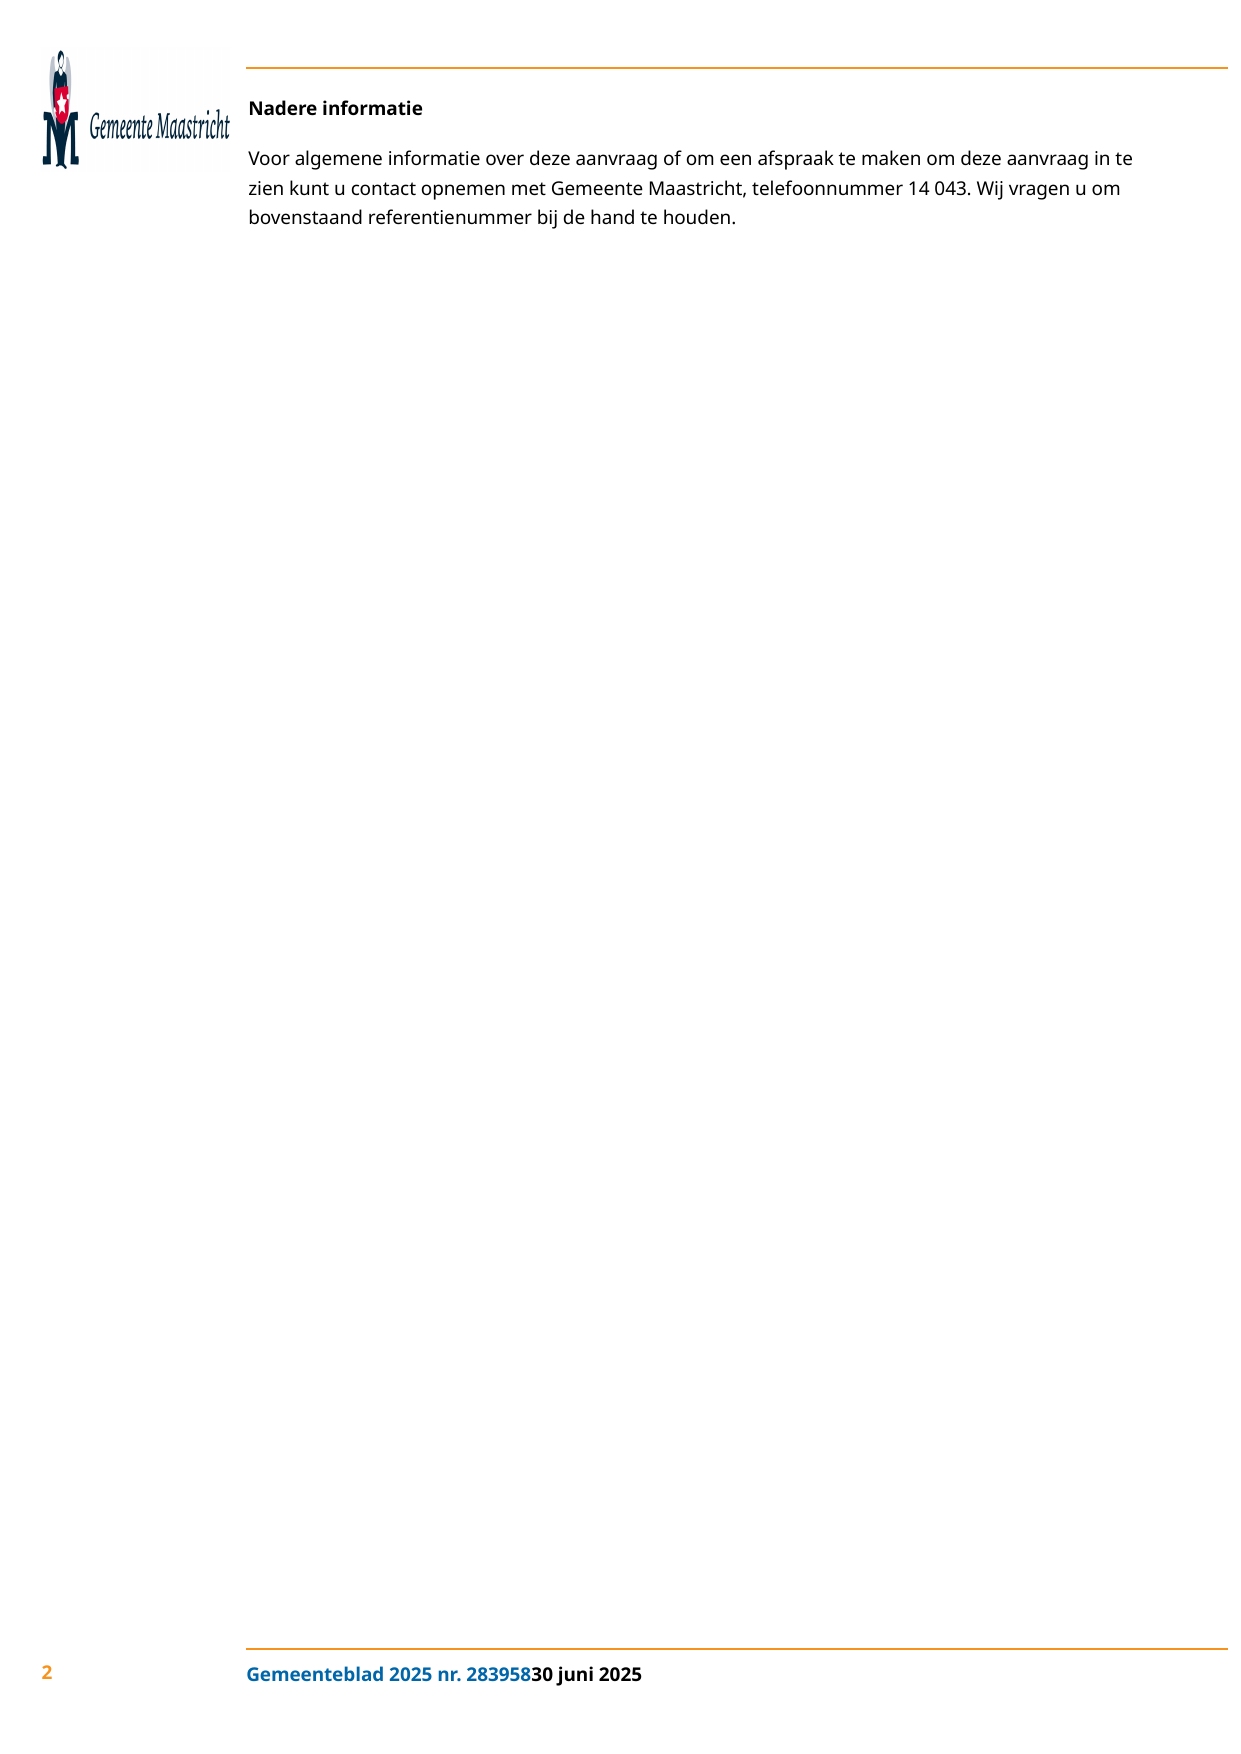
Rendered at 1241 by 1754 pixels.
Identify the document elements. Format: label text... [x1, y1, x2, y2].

text Voor algemene informatie over deze aanvraag of om een afspraak te maken om deze aanvraag in te zien kunt u contact opnemen met Gemeente Maastricht, telefoonnummer 14 043. Wij vragen u om bovenstaand referentienummer bij de hand te houden. [248, 145, 1152, 230]
text Nadere informatie [248, 95, 1152, 121]
picture [41, 47, 231, 172]
